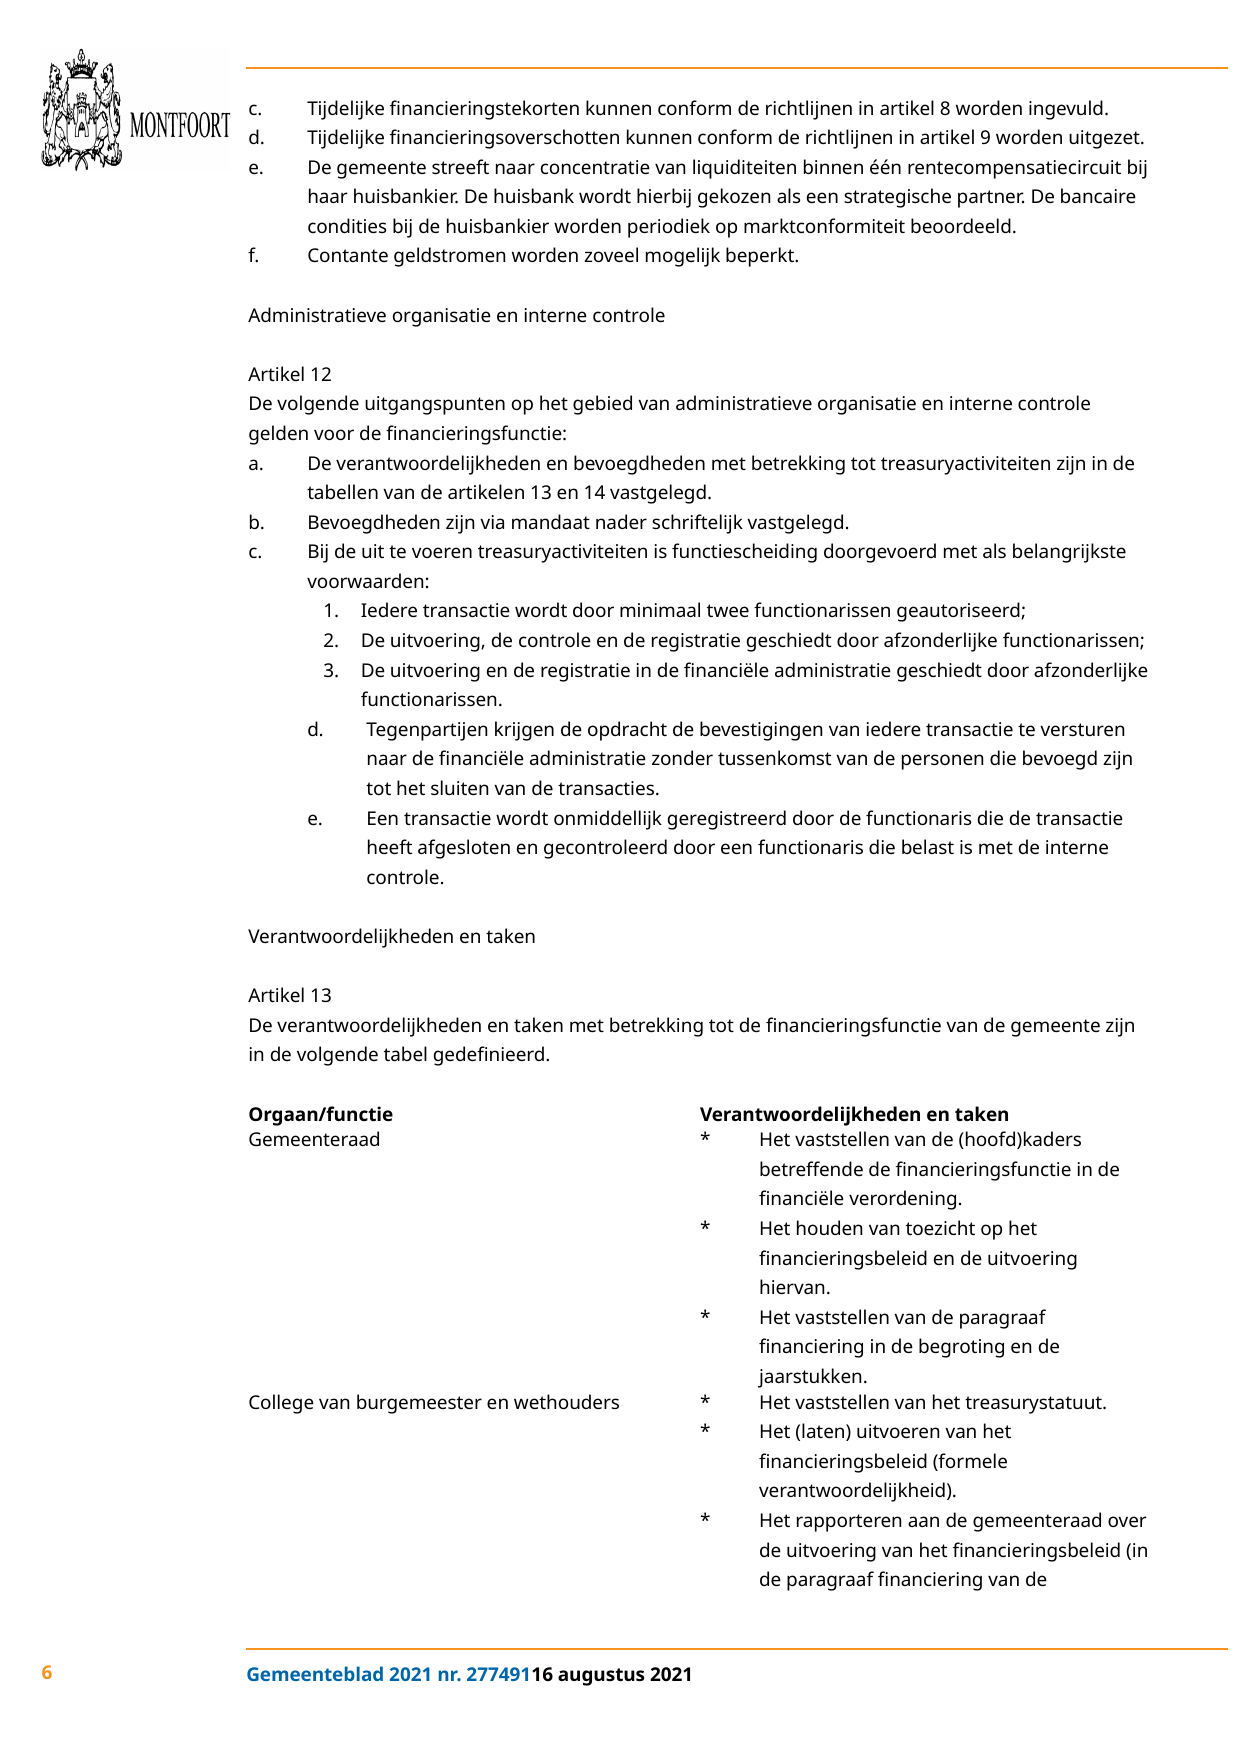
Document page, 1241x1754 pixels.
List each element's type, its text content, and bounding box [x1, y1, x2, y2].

table_cell Het vaststellen van de (hoofd)kaders betreffende de financieringsfunctie in de financiële verordening. Het houden van toezicht op het financieringsbeleid en de uitvoering hiervan. Het vaststellen van de paragraaf financiering in de begroting en de jaarstukken. [700, 1126, 1152, 1389]
text De volgende uitgangspunten op het gebied van administratieve organisatie en interne controle gelden voor de financieringsfunctie: [248, 391, 1152, 446]
list Bevoegdheden zijn via mandaat nader schriftelijk vastgelegd. [248, 509, 1152, 535]
text De verantwoordelijkheden en taken met betrekking tot de financieringsfunctie van de gemeente zijn in de volgende tabel gedefinieerd. [248, 1012, 1152, 1067]
list Tijdelijke financieringsoverschotten kunnen conform de richtlijnen in artikel 9 worden uitgezet. [248, 124, 1152, 150]
table_cell Gemeenteraad [248, 1126, 700, 1389]
list De uitvoering, de controle en de registratie geschiedt door afzonderlijke functionarissen; [323, 627, 1152, 653]
list Een transactie wordt onmiddellijk geregistreerd door de functionaris die de transactie heeft afgesloten en gecontroleerd door een functionaris die belast is met de interne controle. [307, 805, 1152, 890]
table_cell Het vaststellen van het treasurystatuut. Het (laten) uitvoeren van het financieringsbeleid (formele verantwoordelijkheid). Het rapporteren aan de gemeenteraad over de uitvoering van het financieringsbeleid (in de paragraaf financiering van de [700, 1389, 1152, 1592]
list De verantwoordelijkheden en bevoegdheden met betrekking tot treasuryactiviteiten zijn in de tabellen van de artikelen 13 en 14 vastgelegd. [248, 450, 1152, 505]
list De gemeente streeft naar concentratie van liquiditeiten binnen één rentecompensatiecircuit bij haar huisbankier. De huisbank wordt hierbij gekozen als een strategische partner. De bancaire condities bij de huisbankier worden periodiek op marktconformiteit beoordeeld. [248, 154, 1152, 239]
table_header Verantwoordelijkheden en taken [700, 1101, 1152, 1126]
list Tegenpartijen krijgen de opdracht de bevestigingen van iedere transactie te versturen naar de financiële administratie zonder tussenkomst van de personen die bevoegd zijn tot het sluiten van de transacties. [307, 716, 1152, 801]
list Tijdelijke financieringstekorten kunnen conform de richtlijnen in artikel 8 worden ingevuld. [248, 95, 1152, 121]
text Verantwoordelijkheden en taken [248, 923, 1152, 949]
text Administratieve organisatie en interne controle [248, 302, 1152, 328]
table_header Orgaan/functie [248, 1101, 700, 1126]
list Contante geldstromen worden zoveel mogelijk beperkt. [248, 243, 1152, 268]
list De uitvoering en de registratie in de financiële administratie geschiedt door afzonderlijke functionarissen. [323, 657, 1152, 712]
table_cell College van burgemeester en wethouders [248, 1389, 700, 1592]
text Artikel 13 [248, 982, 1152, 1008]
picture [41, 47, 231, 172]
text Artikel 12 [248, 361, 1152, 387]
list Iedere transactie wordt door minimaal twee functionarissen geautoriseerd; [323, 598, 1152, 623]
list Bij de uit te voeren treasuryactiviteiten is functiescheiding doorgevoerd met als belangrijkste voorwaarden: [248, 538, 1152, 594]
